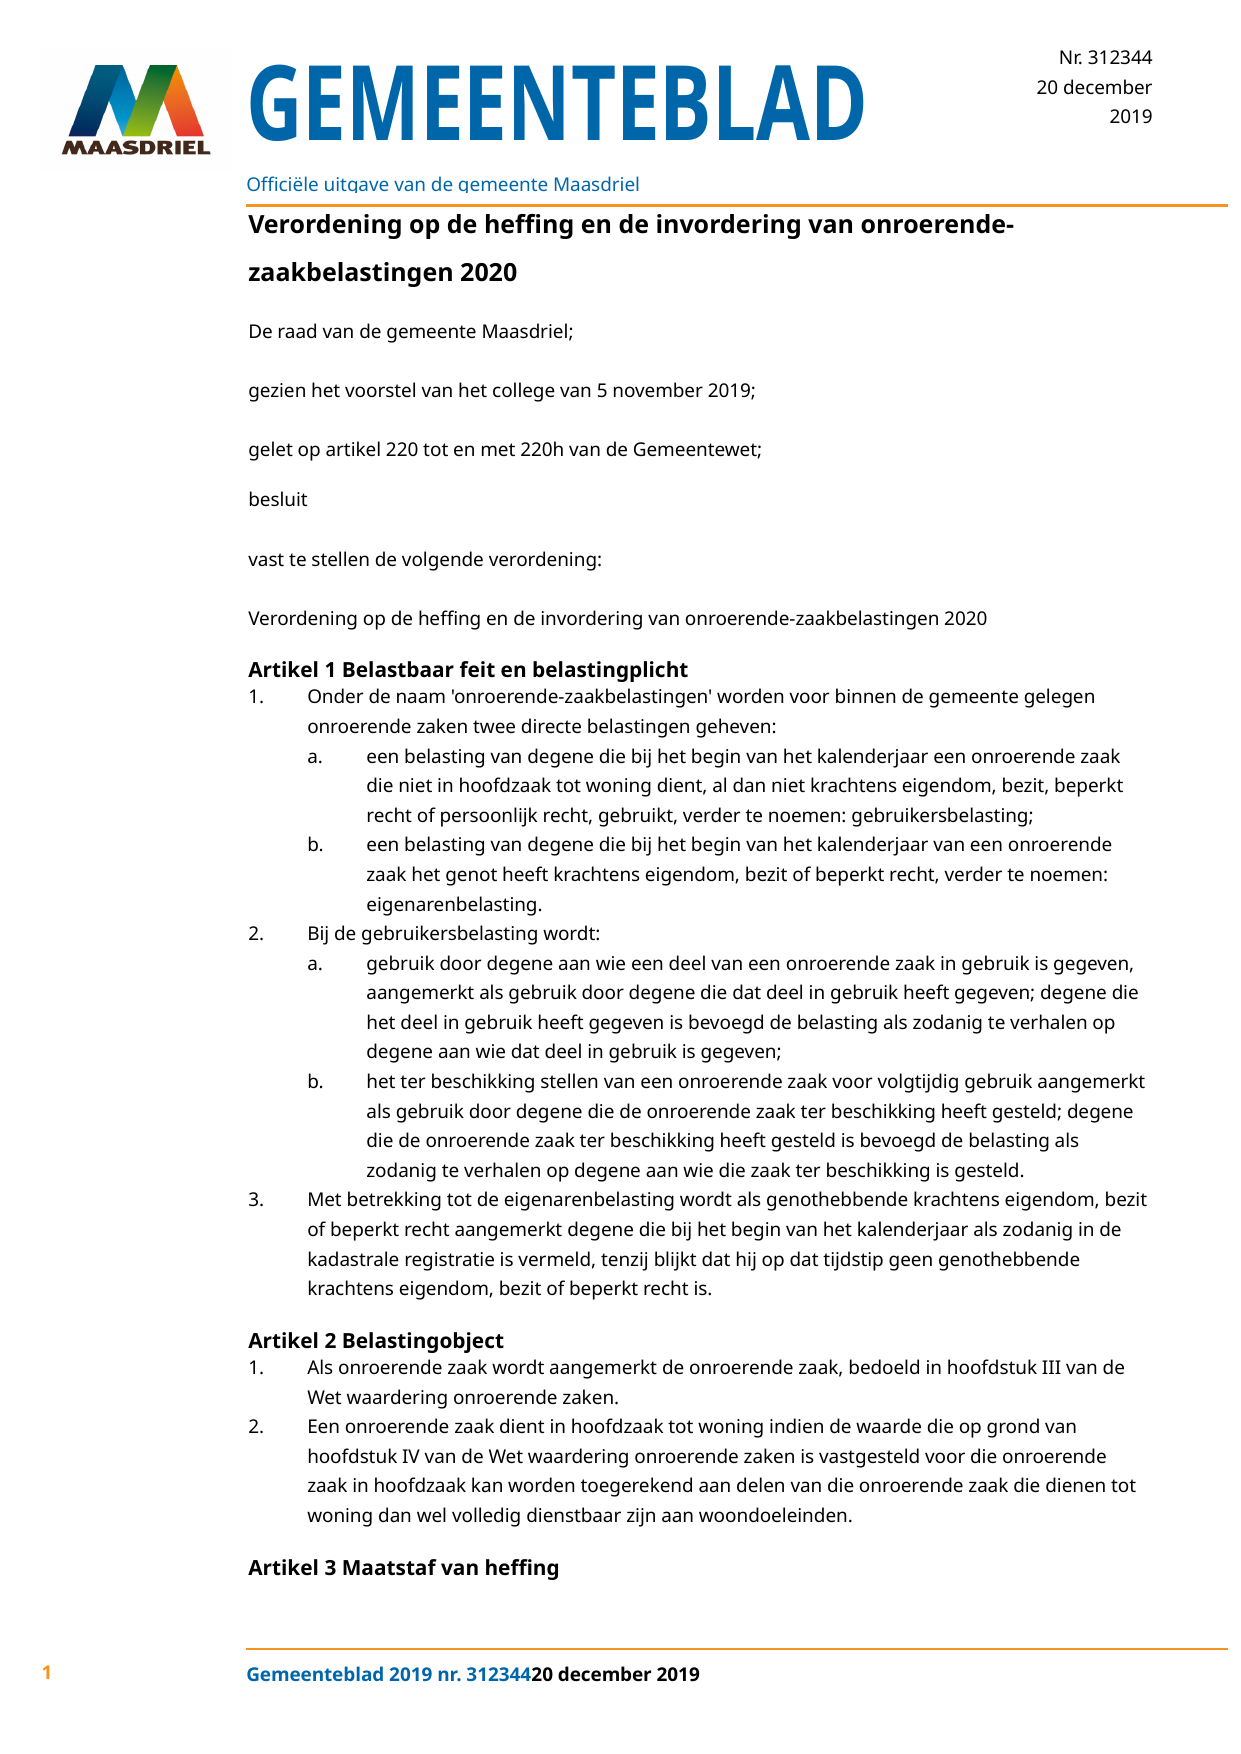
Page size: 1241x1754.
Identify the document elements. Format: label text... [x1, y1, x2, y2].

list Als onroerende zaak wordt aangemerkt de onroerende zaak, bedoeld in hoofdstuk III van de Wet waardering onroerende zaken. [248, 1354, 1152, 1409]
picture [41, 47, 231, 172]
list een belasting van degene die bij het begin van het kalenderjaar een onroerende zaak die niet in hoofdzaak tot woning dient, al dan niet krachtens eigendom, bezit, beperkt recht of persoonlijk recht, gebruikt, verder te noemen: gebruikersbelasting; [307, 743, 1152, 828]
text Artikel 1 Belastbaar feit en belastingplicht [248, 655, 1152, 684]
text De raad van de gemeente Maasdriel; [248, 318, 1152, 344]
list gebruik door degene aan wie een deel van een onroerende zaak in gebruik is gegeven, aangemerkt als gebruik door degene die dat deel in gebruik heeft gegeven; degene die het deel in gebruik heeft gegeven is bevoegd de belasting als zodanig te verhalen op degene aan wie dat deel in gebruik is gegeven; [307, 950, 1152, 1064]
list Onder de naam 'onroerende-zaakbelastingen' worden voor binnen de gemeente gelegen onroerende zaken twee directe belastingen geheven: [248, 684, 1152, 739]
text Artikel 3 Maatstaf van heffing [248, 1553, 1152, 1581]
text vast te stellen de volgende verordening: [248, 546, 1152, 571]
list een belasting van degene die bij het begin van het kalenderjaar van een onroerende zaak het genot heeft krachtens eigendom, bezit of beperkt recht, verder te noemen: eigenarenbelasting. [307, 832, 1152, 917]
text Verordening op de heffing en de invordering van onroerende-zaakbelastingen 2020 [248, 605, 1152, 631]
text Artikel 2 Belastingobject [248, 1326, 1152, 1354]
text Verordening op de heffing en de invordering van onroerende-zaakbelastingen 2020 [248, 207, 1152, 288]
list het ter beschikking stellen van een onroerende zaak voor volgtijdig gebruik aangemerkt als gebruik door degene die de onroerende zaak ter beschikking heeft gesteld; degene die de onroerende zaak ter beschikking heeft gesteld is bevoegd de belasting als zodanig te verhalen op degene aan wie die zaak ter beschikking is gesteld. [307, 1068, 1152, 1183]
list Met betrekking tot de eigenarenbelasting wordt als genothebbende krachtens eigendom, bezit of beperkt recht aangemerkt degene die bij het begin van het kalenderjaar als zodanig in de kadastrale registratie is vermeld, tenzij blijkt dat hij op dat tijdstip geen genothebbende krachtens eigendom, bezit of beperkt recht is. [248, 1187, 1152, 1301]
list Een onroerende zaak dient in hoofdzaak tot woning indien de waarde die op grond van hoofdstuk IV van de Wet waardering onroerende zaken is vastgesteld voor die onroerende zaak in hoofdzaak kan worden toegerekend aan delen van die onroerende zaak die dienen tot woning dan wel volledig dienstbaar zijn aan woondoeleinden. [248, 1413, 1152, 1528]
text gezien het voorstel van het college van 5 november 2019; [248, 377, 1152, 403]
list Bij de gebruikersbelasting wordt: [248, 920, 1152, 946]
text besluit [248, 487, 1152, 512]
text gelet op artikel 220 tot en met 220h van de Gemeentewet; [248, 436, 1152, 462]
